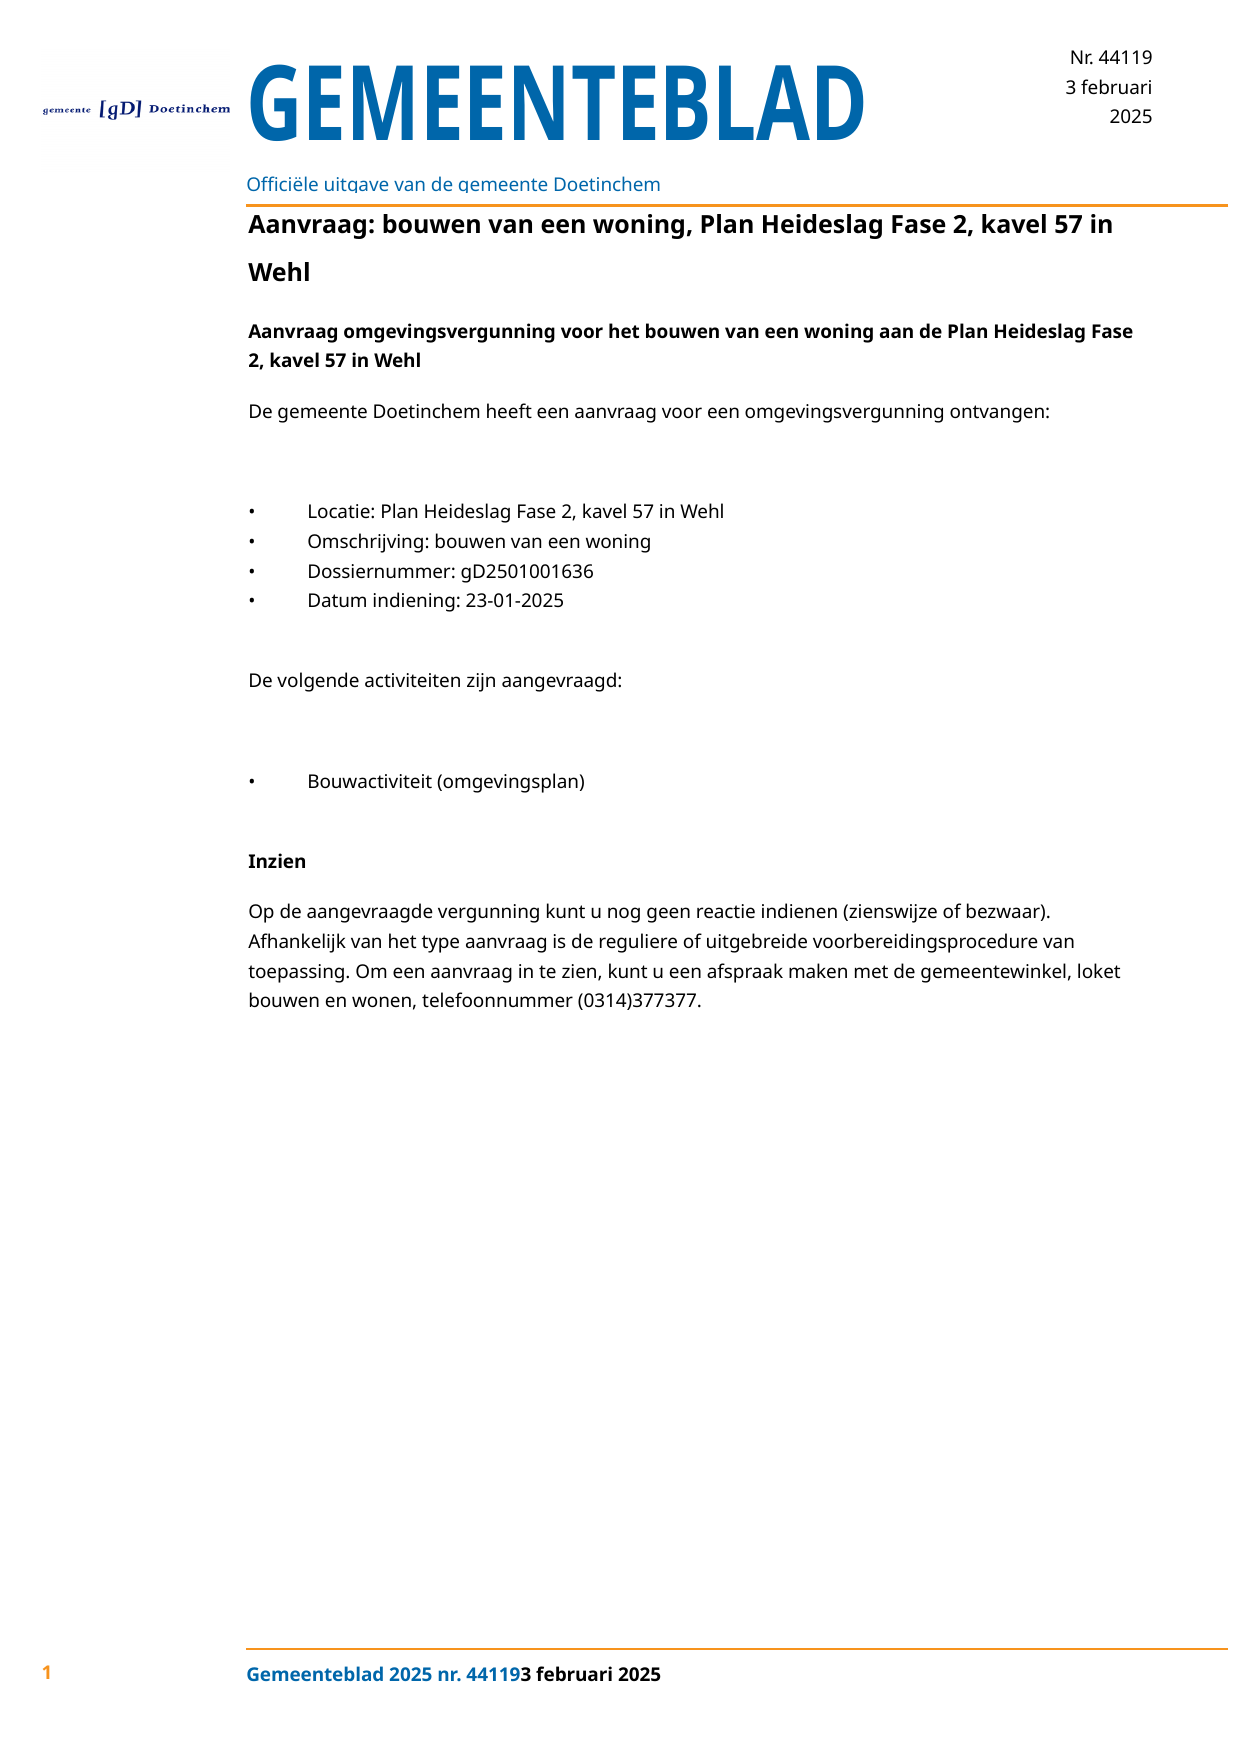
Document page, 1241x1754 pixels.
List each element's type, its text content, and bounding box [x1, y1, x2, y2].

text Op de aangevraagde vergunning kunt u nog geen reactie indienen (zienswijze of bezwaar). Afhankelijk van het type aanvraag is de reguliere of uitgebreide voorbereidingsprocedure van toepassing. Om een aanvraag in te zien, kunt u een afspraak maken met de gemeentewinkel, loket bouwen en wonen, telefoonnummer (0314)377377. [248, 899, 1152, 1013]
text De gemeente Doetinchem heeft een aanvraag voor een omgevingsvergunning ontvangen: [248, 398, 1152, 424]
text Inzien [248, 848, 1152, 874]
list Omschrijving: bouwen van een woning [248, 528, 1152, 554]
text De volgende activiteiten zijn aangevraagd: [248, 667, 1152, 693]
list Bouwactiviteit (omgevingsplan) [248, 768, 1152, 794]
text Aanvraag omgevingsvergunning voor het bouwen van een woning aan de Plan Heideslag Fase 2, kavel 57 in Wehl [248, 318, 1152, 373]
list Datum indiening: 23-01-2025 [248, 587, 1152, 613]
picture [41, 47, 231, 172]
list Locatie: Plan Heideslag Fase 2, kavel 57 in Wehl [248, 499, 1152, 524]
list Dossiernummer: gD2501001636 [248, 558, 1152, 584]
text Aanvraag: bouwen van een woning, Plan Heideslag Fase 2, kavel 57 in Wehl [248, 207, 1152, 288]
